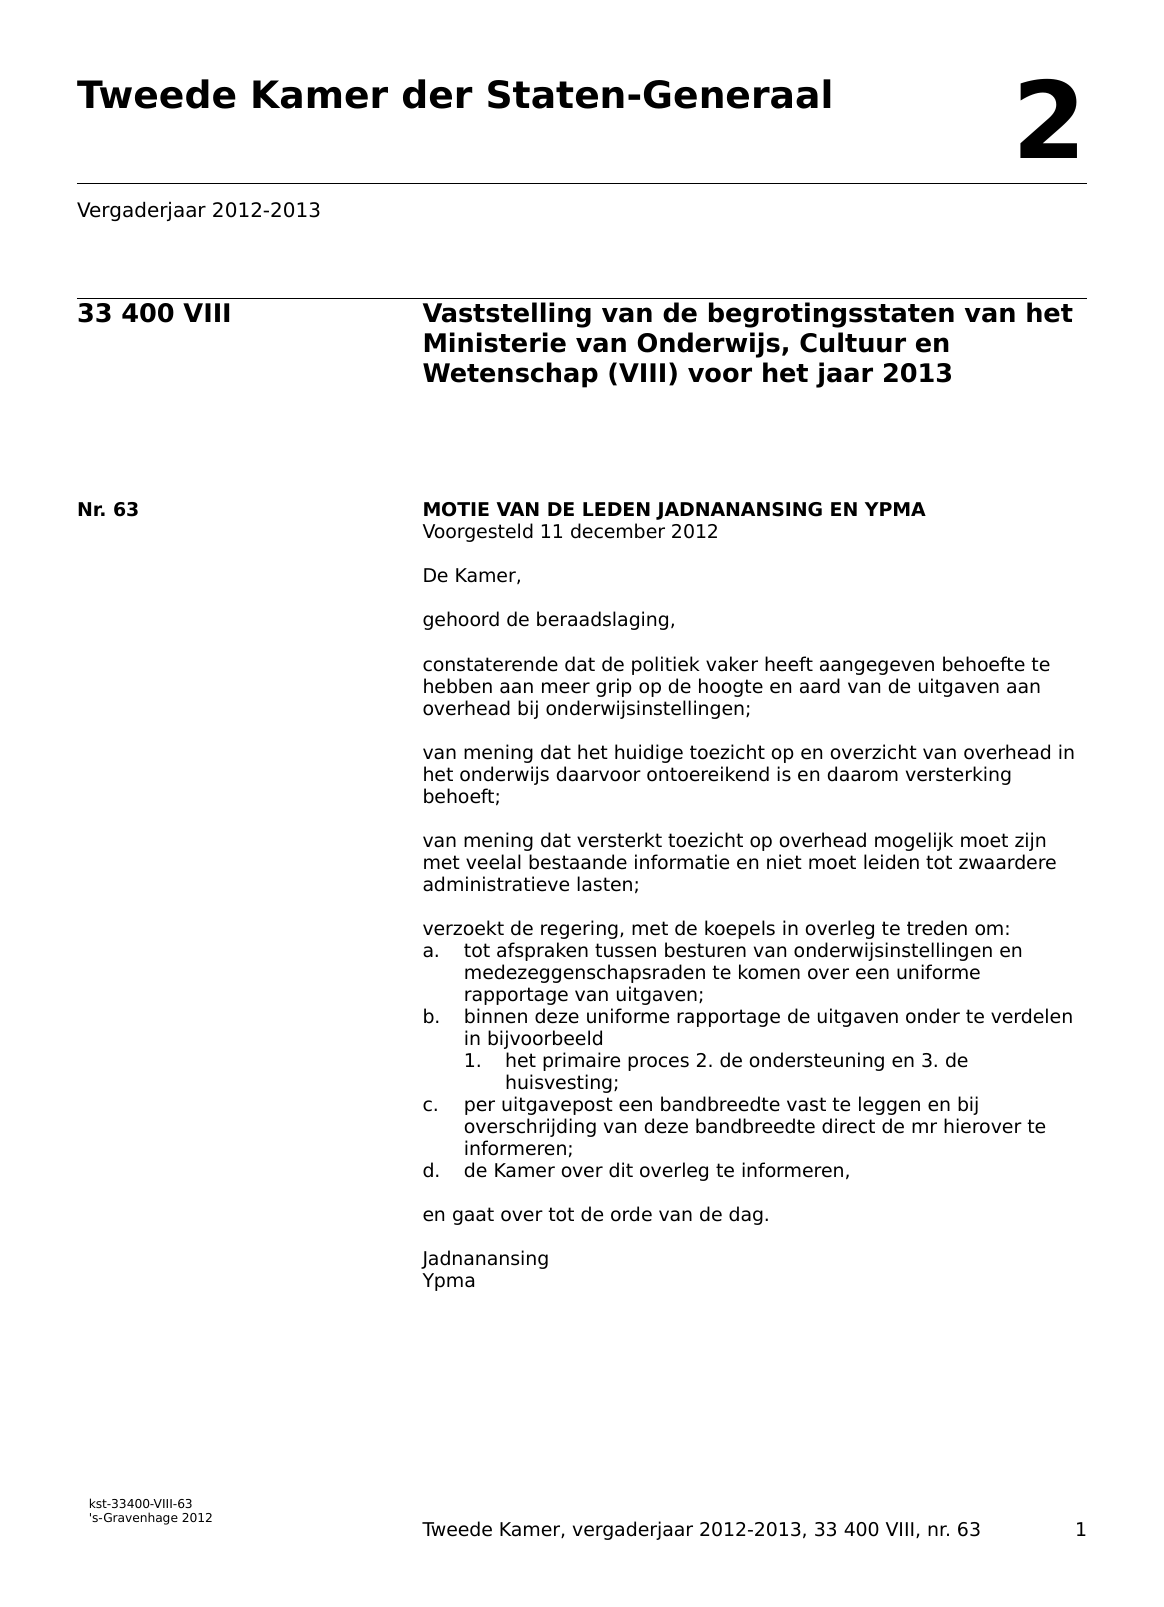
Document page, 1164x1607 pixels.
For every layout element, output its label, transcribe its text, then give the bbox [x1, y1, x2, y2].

text d. de Kamer over dit overleg te informeren, [422, 1160, 1087, 1182]
table_cell Vergaderjaar 2012-2013 [77, 184, 1087, 298]
table_header Tweede Kamer der Staten-Generaal [77, 59, 886, 183]
text b. binnen deze uniforme rapportage de uitgaven onder te verdelen in bijvoorbeeld [422, 1006, 1087, 1050]
text verzoekt de regering, met de koepels in overleg te treden om: [422, 918, 1087, 940]
text en gaat over tot de orde van de dag. [422, 1204, 1087, 1226]
text c. per uitgavepost een bandbreedte vast te leggen en bij overschrijding van deze bandbreedte direct de mr hierover te informeren; [422, 1094, 1087, 1160]
text gehoord de beraadslaging, [422, 609, 1087, 631]
text van mening dat versterkt toezicht op overhead mogelijk moet zijn met veelal bestaande informatie en niet moet leiden tot zwaardere administratieve lasten; [422, 830, 1087, 896]
text van mening dat het huidige toezicht op en overzicht van overhead in het onderwijs daarvoor ontoereikend is en daarom versterking behoeft; [422, 742, 1087, 808]
text De Kamer, [422, 565, 1087, 587]
subtitle Nr. 63 MOTIE VAN DE LEDEN JADNANANSING EN YPMA [77, 499, 1087, 521]
text Ypma [422, 1270, 1087, 1292]
text kst-33400-VIII-63 [88, 1497, 323, 1511]
text constaterende dat de politiek vaker heeft aangegeven behoefte te hebben aan meer grip op de hoogte en aard van de uitgaven aan overhead bij onderwijsinstellingen; [422, 653, 1087, 719]
subtitle 33 400 VIII Vaststelling van de begrotingsstaten van het Ministerie van Onderwijs, Cultuur en Wetenschap (VIII) voor het jaar 2013 [77, 299, 1087, 388]
text a. tot afspraken tussen besturen van onderwijsinstellingen en medezeggenschapsraden te komen over een uniforme rapportage van uitgaven; [422, 940, 1087, 1006]
text 's-Gravenhage 2012 [88, 1511, 323, 1525]
table_header 2 [886, 59, 1087, 183]
text Jadnanansing [422, 1248, 1087, 1270]
text 1. het primaire proces 2. de ondersteuning en 3. de huisvesting; [464, 1050, 1087, 1094]
text Voorgesteld 11 december 2012 [422, 521, 1087, 543]
